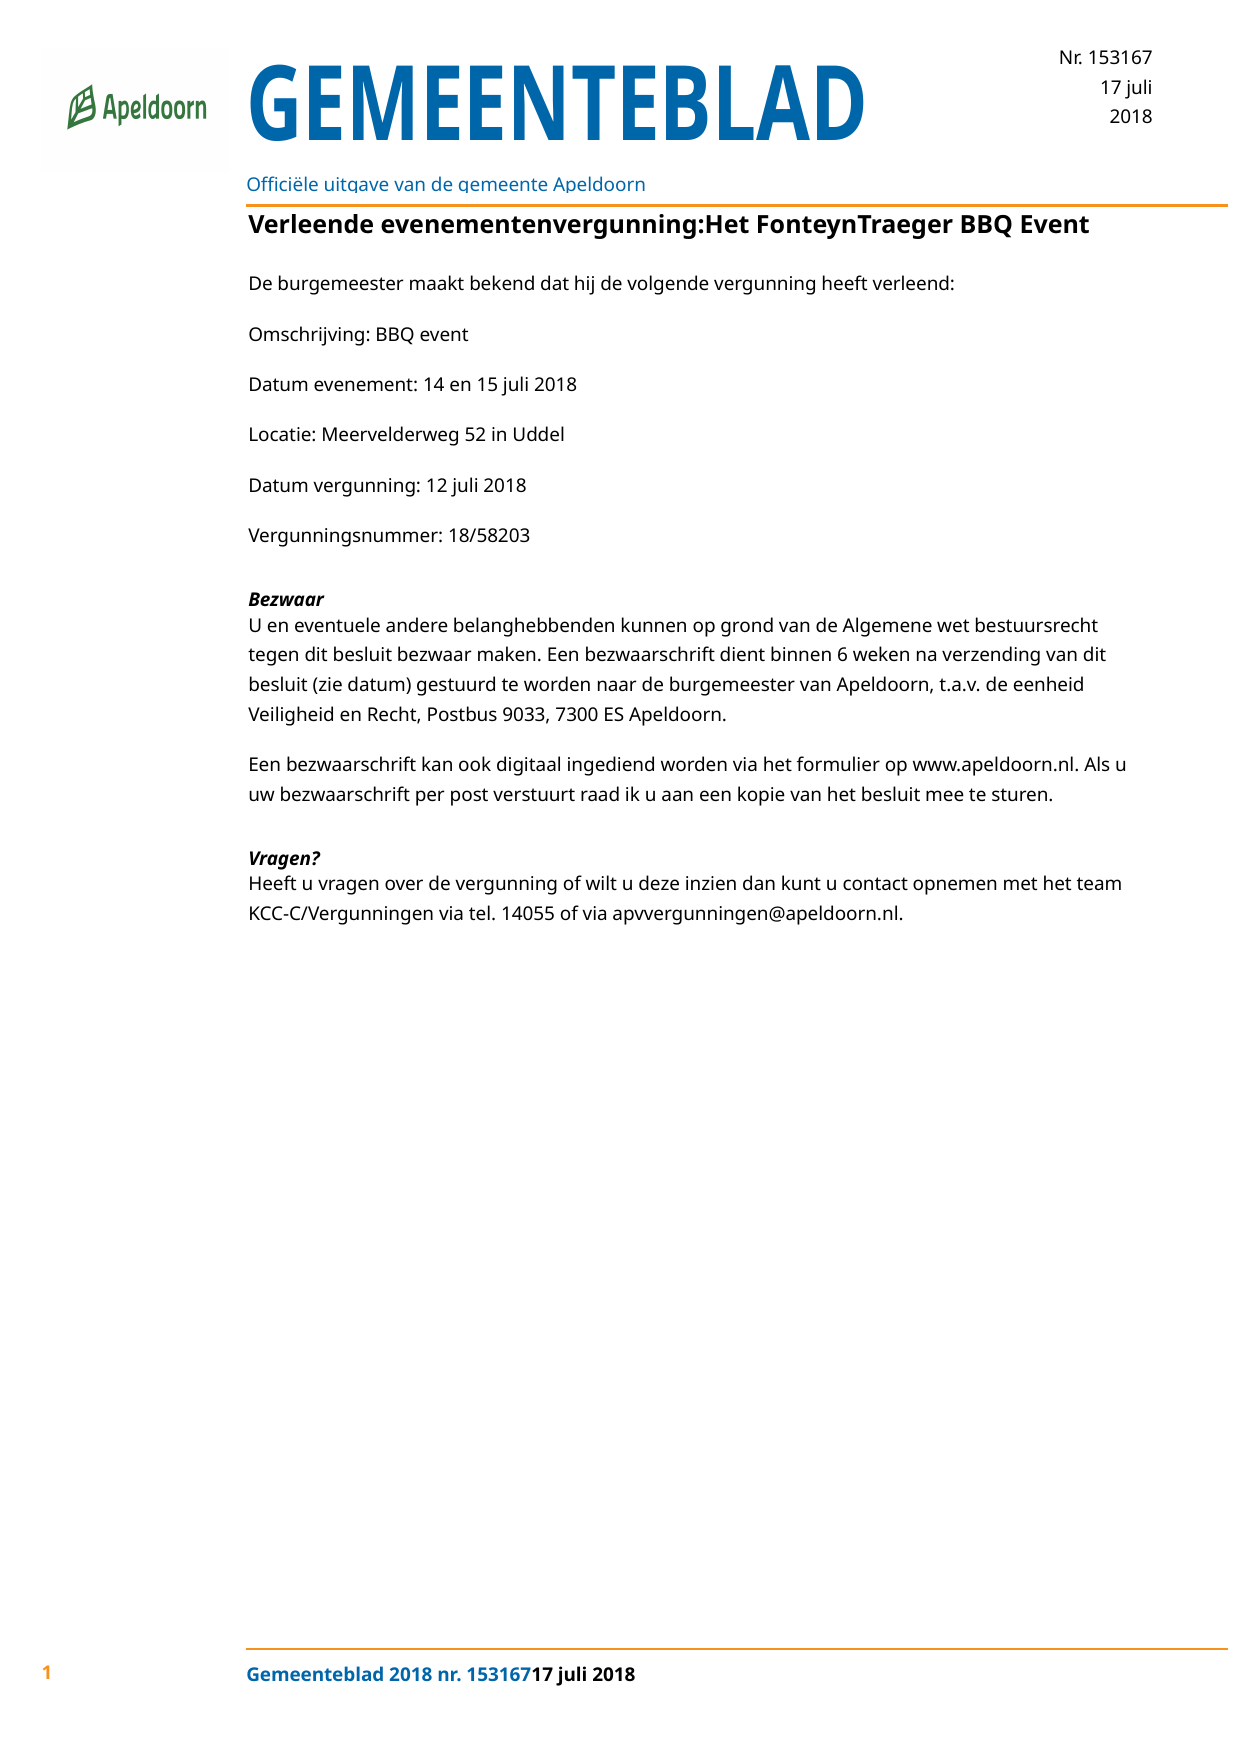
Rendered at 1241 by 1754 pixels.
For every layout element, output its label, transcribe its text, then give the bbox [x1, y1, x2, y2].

text Vergunningsnummer: 18/58203 [248, 522, 1152, 548]
text Locatie: Meervelderweg 52 in Uddel [248, 422, 1152, 447]
text Omschrijving: BBQ event [248, 321, 1152, 346]
text U en eventuele andere belanghebbenden kunnen op grond van de Algemene wet bestuursrecht tegen dit besluit bezwaar maken. Een bezwaarschrift dient binnen 6 weken na verzending van dit besluit (zie datum) gestuurd te worden naar de burgemeester van Apeldoorn, t.a.v. de eenheid Veiligheid en Recht, Postbus 9033, 7300 ES Apeldoorn. [248, 612, 1152, 727]
text Datum vergunning: 12 juli 2018 [248, 472, 1152, 498]
text Heeft u vragen over de vergunning of wilt u deze inzien dan kunt u contact opnemen met het team KCC-C/Vergunningen via tel. 14055 of via apvvergunningen@apeldoorn.nl. [248, 871, 1152, 926]
text De burgemeester maakt bekend dat hij de volgende vergunning heeft verleend: [248, 270, 1152, 296]
text Een bezwaarschrift kan ook digitaal ingediend worden via het formulier op www.apeldoorn.nl. Als u uw bezwaarschrift per post verstuurt raad ik u aan een kopie van het besluit mee te sturen. [248, 751, 1152, 807]
picture [41, 47, 231, 172]
text Verleende evenementenvergunning:Het FonteynTraeger BBQ Event [248, 207, 1152, 241]
text Vragen? [248, 845, 1152, 871]
text Datum evenement: 14 en 15 juli 2018 [248, 371, 1152, 397]
text Bezwaar [248, 586, 1152, 612]
